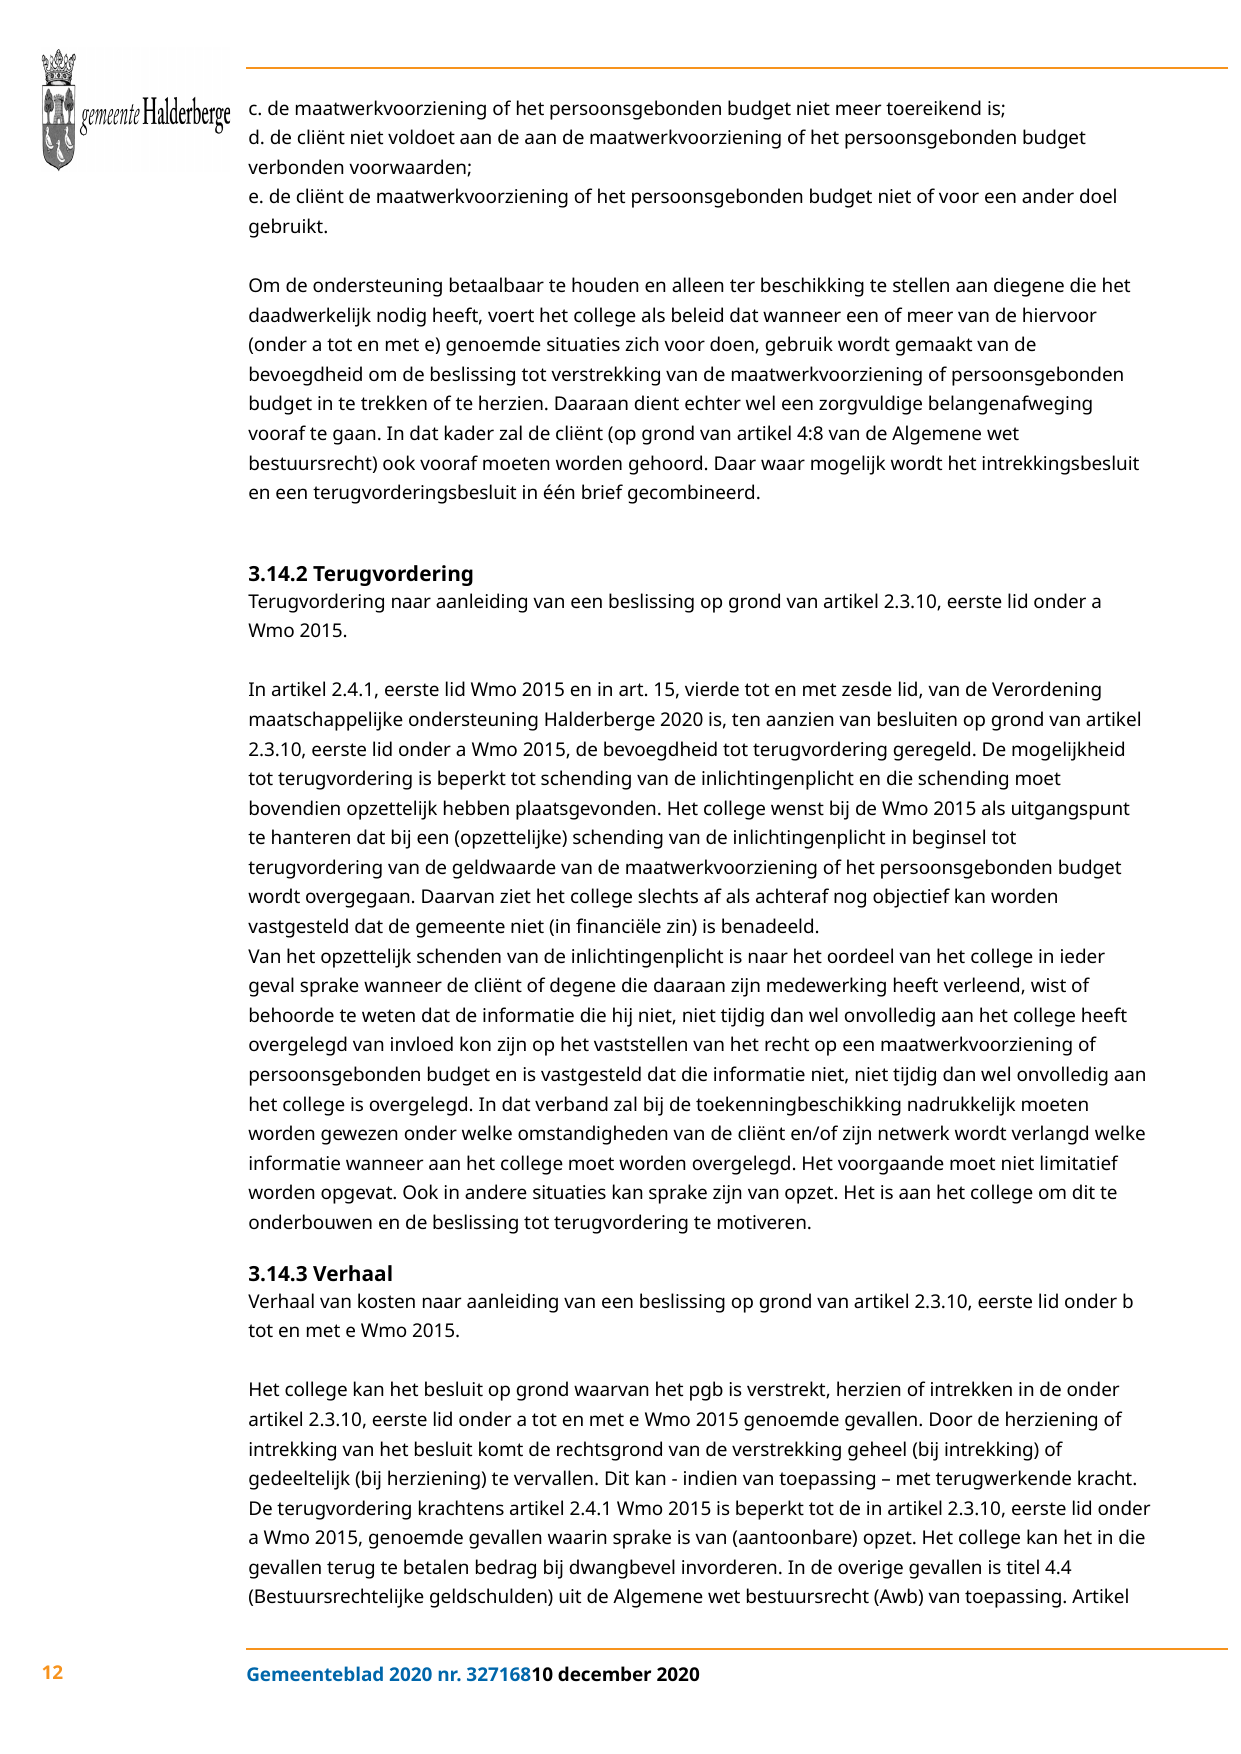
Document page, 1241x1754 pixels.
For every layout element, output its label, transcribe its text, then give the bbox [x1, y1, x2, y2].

text d. de cliënt niet voldoet aan de aan de maatwerkvoorziening of het persoonsgebonden budget verbonden voorwaarden; [248, 124, 1152, 180]
text In artikel 2.4.1, eerste lid Wmo 2015 en in art. 15, vierde tot en met zesde lid, van de Verordening maatschappelijke ondersteuning Halderberge 2020 is, ten aanzien van besluiten op grond van artikel 2.3.10, eerste lid onder a Wmo 2015, de bevoegdheid tot terugvordering geregeld. De mogelijkheid tot terugvordering is beperkt tot schending van de inlichtingenplicht en die schending moet bovendien opzettelijk hebben plaatsgevonden. Het college wenst bij de Wmo 2015 als uitgangspunt te hanteren dat bij een (opzettelijke) schending van de inlichtingenplicht in beginsel tot terugvordering van de geldwaarde van de maatwerkvoorziening of het persoonsgebonden budget wordt overgegaan. Daarvan ziet het college slechts af als achteraf nog objectief kan worden vastgesteld dat de gemeente niet (in financiële zin) is benadeeld. [248, 677, 1152, 939]
text Verhaal van kosten naar aanleiding van een beslissing op grond van artikel 2.3.10, eerste lid onder b tot en met e Wmo 2015. [248, 1288, 1152, 1343]
text Van het opzettelijk schenden van de inlichtingenplicht is naar het oordeel van het college in ieder geval sprake wanneer de cliënt of degene die daaraan zijn medewerking heeft verleend, wist of behoorde te weten dat de informatie die hij niet, niet tijdig dan wel onvolledig aan het college heeft overgelegd van invloed kon zijn op het vaststellen van het recht op een maatwerkvoorziening of persoonsgebonden budget en is vastgesteld dat die informatie niet, niet tijdig dan wel onvolledig aan het college is overgelegd. In dat verband zal bij de toekenningbeschikking nadrukkelijk moeten worden gewezen onder welke omstandigheden van de cliënt en/of zijn netwerk wordt verlangd welke informatie wanneer aan het college moet worden overgelegd. Het voorgaande moet niet limitatief worden opgevat. Ook in andere situaties kan sprake zijn van opzet. Het is aan het college om dit te onderbouwen en de beslissing tot terugvordering te motiveren. [248, 943, 1152, 1235]
text 3.14.3 Verhaal [248, 1259, 1152, 1288]
text 3.14.2 Terugvordering [248, 559, 1152, 588]
picture [41, 47, 231, 172]
text c. de maatwerkvoorziening of het persoonsgebonden budget niet meer toereikend is; [248, 95, 1152, 121]
text Terugvordering naar aanleiding van een beslissing op grond van artikel 2.3.10, eerste lid onder a Wmo 2015. [248, 588, 1152, 643]
text Om de ondersteuning betaalbaar te houden en alleen ter beschikking te stellen aan diegene die het daadwerkelijk nodig heeft, voert het college als beleid dat wanneer een of meer van de hiervoor (onder a tot en met e) genoemde situaties zich voor doen, gebruik wordt gemaakt van de bevoegdheid om de beslissing tot verstrekking van de maatwerkvoorziening of persoonsgebonden budget in te trekken of te herzien. Daaraan dient echter wel een zorgvuldige belangenafweging vooraf te gaan. In dat kader zal de cliënt (op grond van artikel 4:8 van de Algemene wet bestuursrecht) ook vooraf moeten worden gehoord. Daar waar mogelijk wordt het intrekkingsbesluit en een terugvorderingsbesluit in één brief gecombineerd. [248, 272, 1152, 505]
text Het college kan het besluit op grond waarvan het pgb is verstrekt, herzien of intrekken in de onder artikel 2.3.10, eerste lid onder a tot en met e Wmo 2015 genoemde gevallen. Door de herziening of intrekking van het besluit komt de rechtsgrond van de verstrekking geheel (bij intrekking) of gedeeltelijk (bij herziening) te vervallen. Dit kan - indien van toepassing – met terugwerkende kracht. De terugvordering krachtens artikel 2.4.1 Wmo 2015 is beperkt tot de in artikel 2.3.10, eerste lid onder a Wmo 2015, genoemde gevallen waarin sprake is van (aantoonbare) opzet. Het college kan het in die gevallen terug te betalen bedrag bij dwangbevel invorderen. In de overige gevallen is titel 4.4 (Bestuursrechtelijke geldschulden) uit de Algemene wet bestuursrecht (Awb) van toepassing. Artikel [248, 1377, 1152, 1609]
text e. de cliënt de maatwerkvoorziening of het persoonsgebonden budget niet of voor een ander doel gebruikt. [248, 183, 1152, 239]
